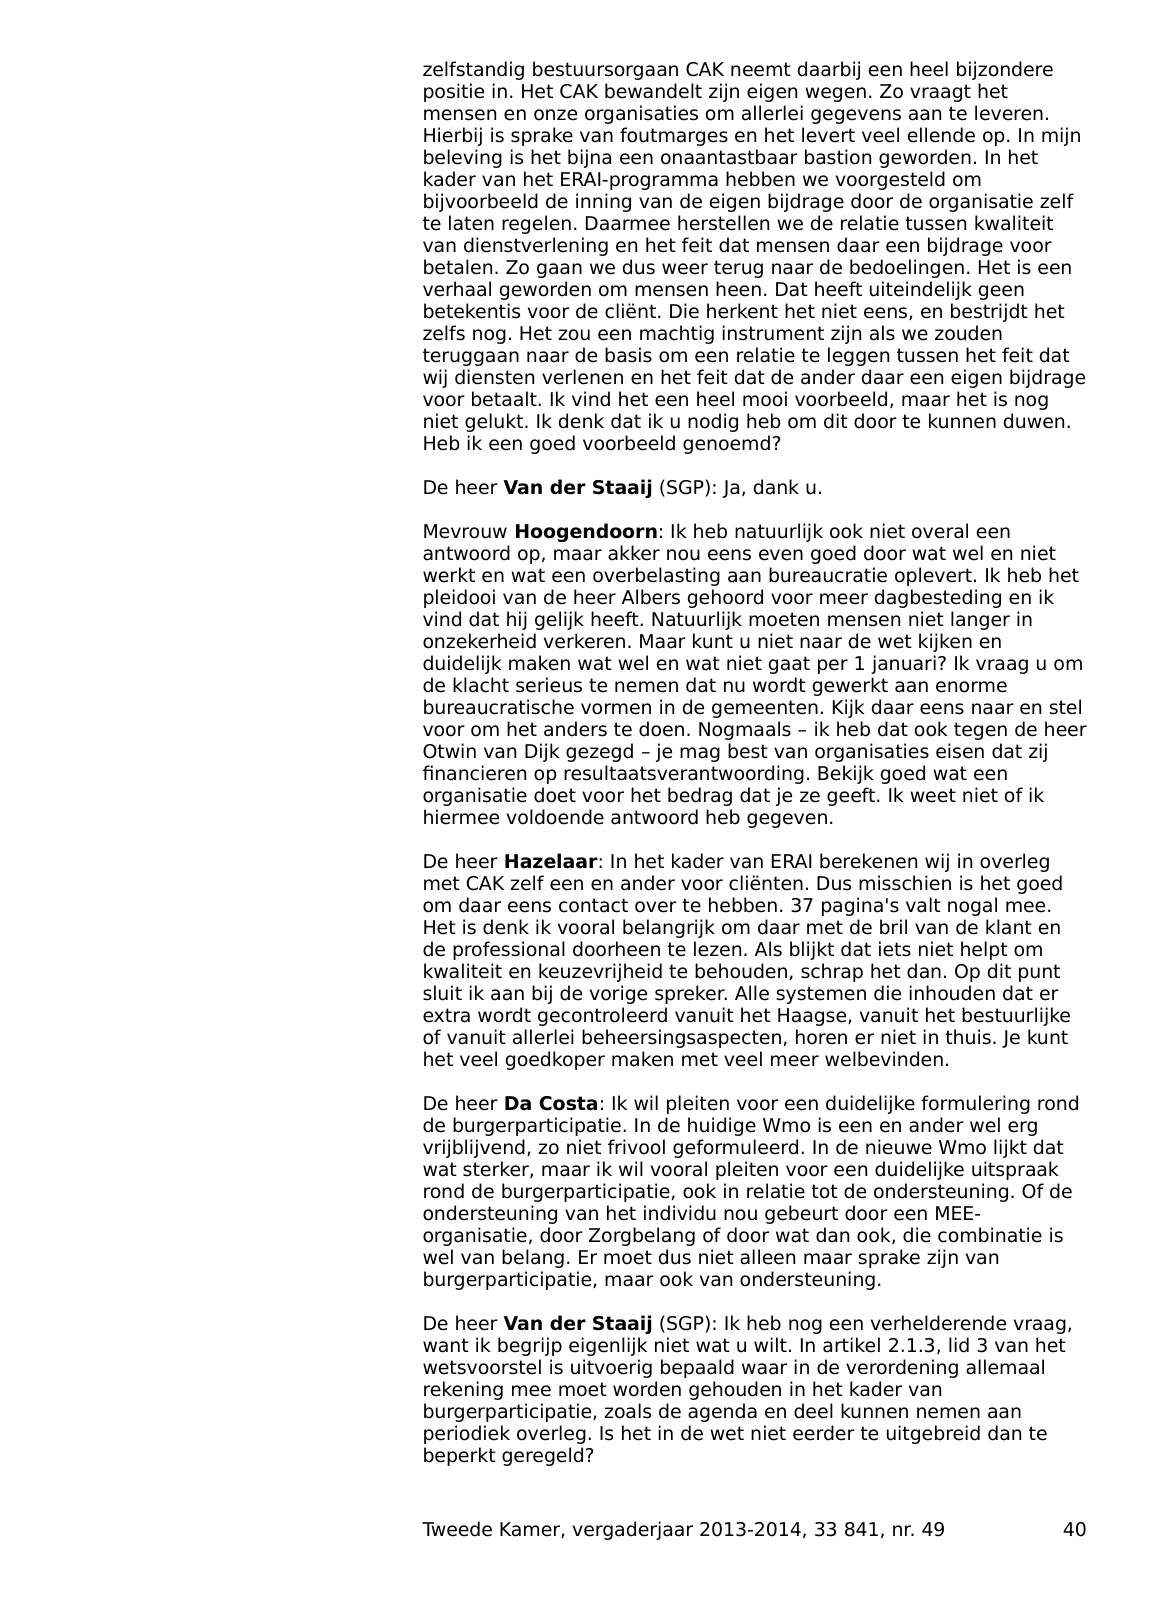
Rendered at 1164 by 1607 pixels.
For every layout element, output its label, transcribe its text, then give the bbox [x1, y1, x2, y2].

text Mevrouw Hoogendoorn: Ik heb natuurlijk ook niet overal een antwoord op, maar akker nou eens even goed door wat wel en niet werkt en wat een overbelasting aan bureaucratie oplevert. Ik heb het pleidooi van de heer Albers gehoord voor meer dagbesteding en ik vind dat hij gelijk heeft. Natuurlijk moeten mensen niet langer in onzekerheid verkeren. Maar kunt u niet naar de wet kijken en duidelijk maken wat wel en wat niet gaat per 1 januari? Ik vraag u om de klacht serieus te nemen dat nu wordt gewerkt aan enorme bureaucratische vormen in de gemeenten. Kijk daar eens naar en stel voor om het anders te doen. Nogmaals – ik heb dat ook tegen de heer Otwin van Dijk gezegd – je mag best van organisaties eisen dat zij financieren op resultaatsverantwoording. Bekijk goed wat een organisatie doet voor het bedrag dat je ze geeft. Ik weet niet of ik hiermee voldoende antwoord heb gegeven. [422, 521, 1087, 829]
text De heer Da Costa: Ik wil pleiten voor een duidelijke formulering rond de burgerparticipatie. In de huidige Wmo is een en ander wel erg vrijblijvend, zo niet frivool geformuleerd. In de nieuwe Wmo lijkt dat wat sterker, maar ik wil vooral pleiten voor een duidelijke uitspraak rond de burgerparticipatie, ook in relatie tot de ondersteuning. Of de ondersteuning van het individu nou gebeurt door een MEE-organisatie, door Zorgbelang of door wat dan ook, die combinatie is wel van belang. Er moet dus niet alleen maar sprake zijn van burgerparticipatie, maar ook van ondersteuning. [422, 1093, 1087, 1291]
text De heer Hazelaar: In het kader van ERAI berekenen wij in overleg met CAK zelf een en ander voor cliënten. Dus misschien is het goed om daar eens contact over te hebben. 37 pagina's valt nogal mee. Het is denk ik vooral belangrijk om daar met de bril van de klant en de professional doorheen te lezen. Als blijkt dat iets niet helpt om kwaliteit en keuzevrijheid te behouden, schrap het dan. Op dit punt sluit ik aan bij de vorige spreker. Alle systemen die inhouden dat er extra wordt gecontroleerd vanuit het Haagse, vanuit het bestuurlijke of vanuit allerlei beheersingsaspecten, horen er niet in thuis. Je kunt het veel goedkoper maken met veel meer welbevinden. [422, 851, 1087, 1071]
text De heer Van der Staaij (SGP): Ja, dank u. [422, 477, 1087, 499]
text zelfstandig bestuursorgaan CAK neemt daarbij een heel bijzondere positie in. Het CAK bewandelt zijn eigen wegen. Zo vraagt het mensen en onze organisaties om allerlei gegevens aan te leveren. Hierbij is sprake van foutmarges en het levert veel ellende op. In mijn beleving is het bijna een onaantastbaar bastion geworden. In het kader van het ERAI-programma hebben we voorgesteld om bijvoorbeeld de inning van de eigen bijdrage door de organisatie zelf te laten regelen. Daarmee herstellen we de relatie tussen kwaliteit van dienstverlening en het feit dat mensen daar een bijdrage voor betalen. Zo gaan we dus weer terug naar de bedoelingen. Het is een verhaal geworden om mensen heen. Dat heeft uiteindelijk geen betekentis voor de cliënt. Die herkent het niet eens, en bestrijdt het zelfs nog. Het zou een machtig instrument zijn als we zouden teruggaan naar de basis om een relatie te leggen tussen het feit dat wij diensten verlenen en het feit dat de ander daar een eigen bijdrage voor betaalt. Ik vind het een heel mooi voorbeeld, maar het is nog niet gelukt. Ik denk dat ik u nodig heb om dit door te kunnen duwen. Heb ik een goed voorbeeld genoemd? [422, 59, 1087, 455]
text De heer Van der Staaij (SGP): Ik heb nog een verhelderende vraag, want ik begrijp eigenlijk niet wat u wilt. In artikel 2.1.3, lid 3 van het wetsvoorstel is uitvoerig bepaald waar in de verordening allemaal rekening mee moet worden gehouden in het kader van burgerparticipatie, zoals de agenda en deel kunnen nemen aan periodiek overleg. Is het in de wet niet eerder te uitgebreid dan te beperkt geregeld? [422, 1313, 1087, 1467]
